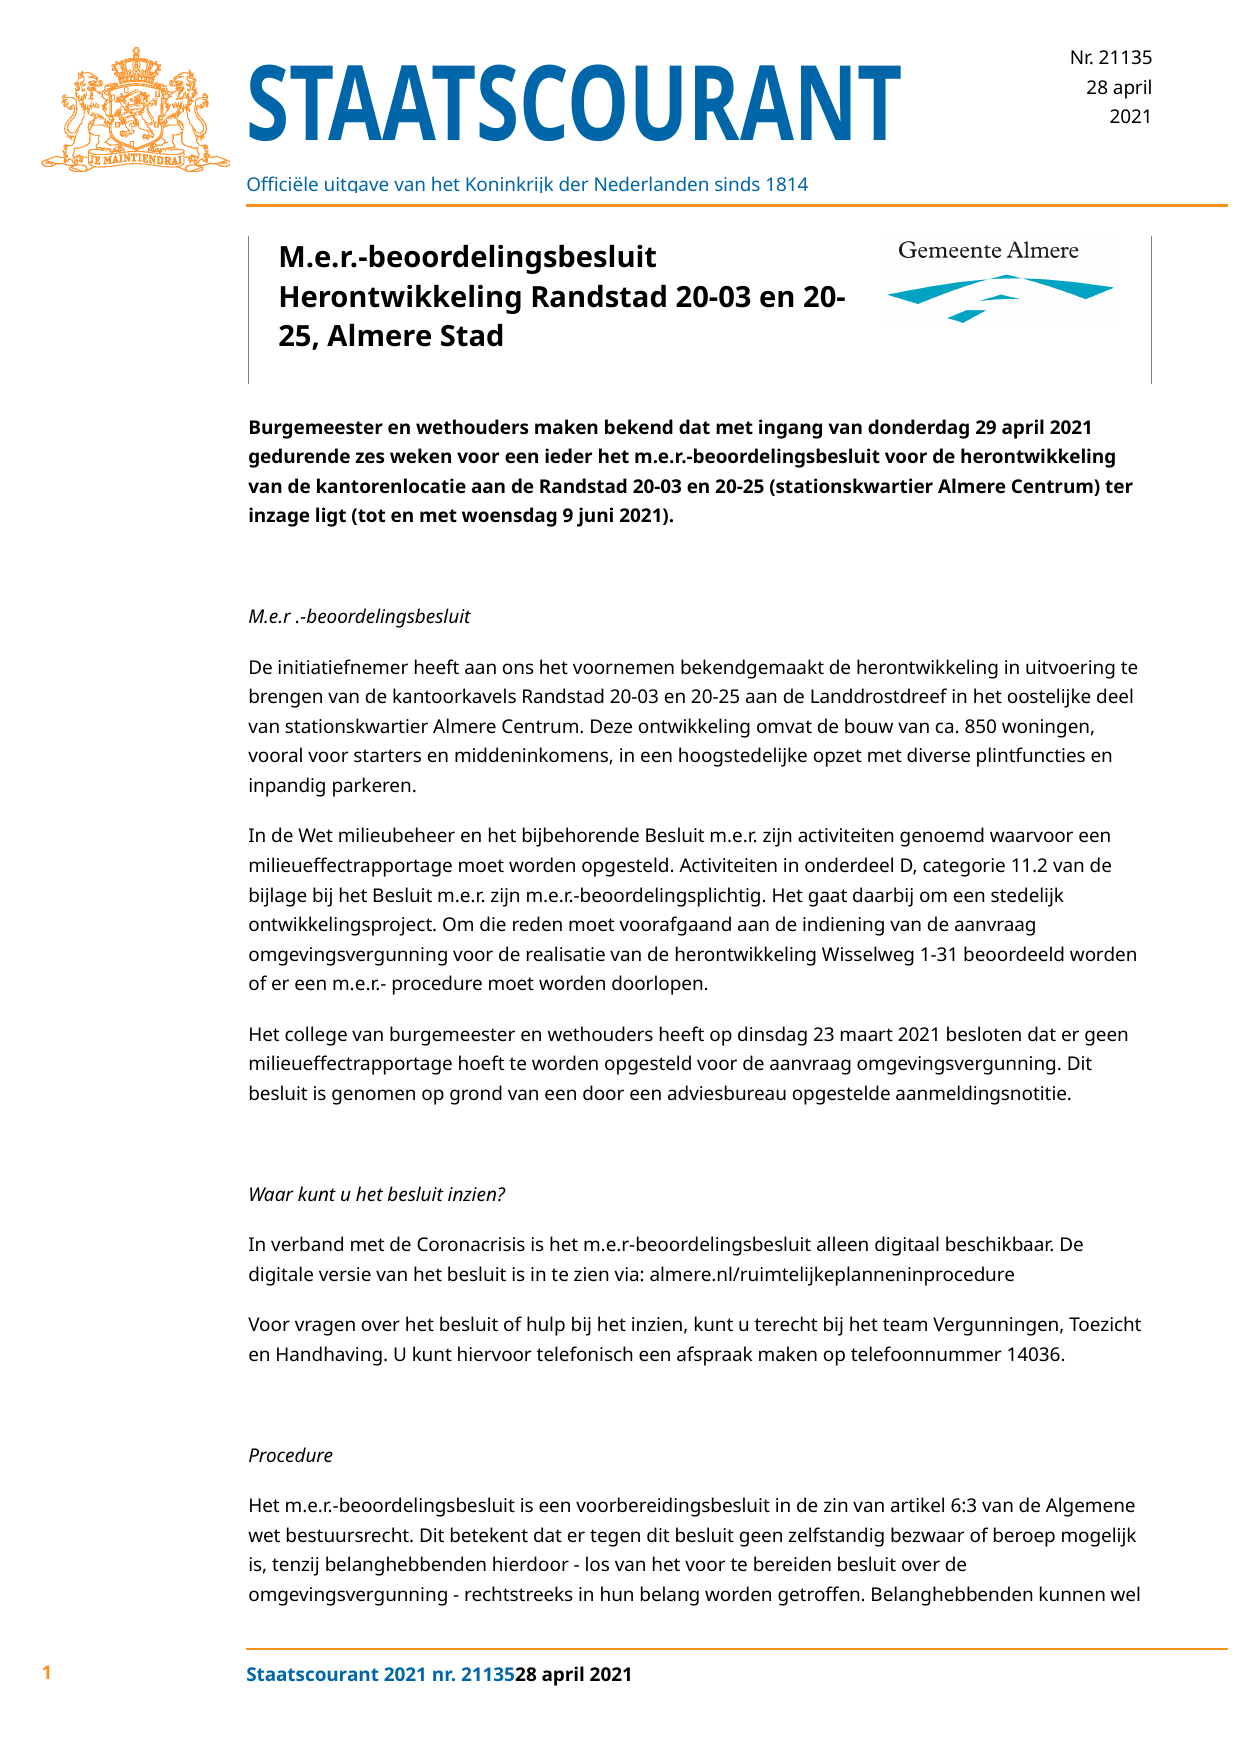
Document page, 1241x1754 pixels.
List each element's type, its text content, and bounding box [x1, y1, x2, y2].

picture [41, 47, 231, 172]
table_header [850, 236, 1151, 384]
text Procedure [248, 1442, 1152, 1468]
text Voor vragen over het besluit of hulp bij het inzien, kunt u terecht bij het team Vergunningen, Toezicht en Handhaving. U kunt hiervoor telefonisch een afspraak maken op telefoonnummer 14036. [248, 1311, 1152, 1367]
text Het college van burgemeester en wethouders heeft op dinsdag 23 maart 2021 besloten dat er geen milieueffectrapportage hoeft te worden opgesteld voor de aanvraag omgevingsvergunning. Dit besluit is genomen op grond van een door een adviesbureau opgestelde aanmeldingsnotitie. [248, 1021, 1152, 1106]
picture [882, 236, 1119, 328]
table_header M.e.r.-beoordelingsbesluit Herontwikkeling Randstad 20-03 en 20-25, Almere Stad [249, 236, 850, 384]
text In verband met de Coronacrisis is het m.e.r-beoordelingsbesluit alleen digitaal beschikbaar. De digitale versie van het besluit is in te zien via: almere.nl/ruimtelijkeplanneninprocedure [248, 1231, 1152, 1287]
text Waar kunt u het besluit inzien? [248, 1181, 1152, 1207]
text M.e.r .-beoordelingsbesluit [248, 603, 1152, 629]
text In de Wet milieubeheer en het bijbehorende Besluit m.e.r. zijn activiteiten genoemd waarvoor een milieueffectrapportage moet worden opgesteld. Activiteiten in onderdeel D, categorie 11.2 van de bijlage bij het Besluit m.e.r. zijn m.e.r.-beoordelingsplichtig. Het gaat daarbij om een stedelijk ontwikkelingsproject. Om die reden moet voorafgaand aan de indiening van de aanvraag omgevingsvergunning voor de realisatie van de herontwikkeling Wisselweg 1-31 beoordeeld worden of er een m.e.r.- procedure moet worden doorlopen. [248, 823, 1152, 996]
text Het m.e.r.-beoordelingsbesluit is een voorbereidingsbesluit in de zin van artikel 6:3 van de Algemene wet bestuursrecht. Dit betekent dat er tegen dit besluit geen zelfstandig bezwaar of beroep mogelijk is, tenzij belanghebbenden hierdoor - los van het voor te bereiden besluit over de omgevingsvergunning - rechtstreeks in hun belang worden getroffen. Belanghebbenden kunnen wel [248, 1492, 1152, 1607]
text De initiatiefnemer heeft aan ons het voornemen bekendgemaakt de herontwikkeling in uitvoering te brengen van de kantoorkavels Randstad 20-03 en 20-25 aan de Landdrostdreef in het oostelijke deel van stationskwartier Almere Centrum. Deze ontwikkeling omvat de bouw van ca. 850 woningen, vooral voor starters en middeninkomens, in een hoogstedelijke opzet met diverse plintfuncties en inpandig parkeren. [248, 654, 1152, 798]
text Burgemeester en wethouders maken bekend dat met ingang van donderdag 29 april 2021 gedurende zes weken voor een ieder het m.e.r.-beoordelingsbesluit voor de herontwikkeling van de kantorenlocatie aan de Randstad 20-03 en 20-25 (stationskwartier Almere Centrum) ter inzage ligt (tot en met woensdag 9 juni 2021). [248, 414, 1152, 528]
